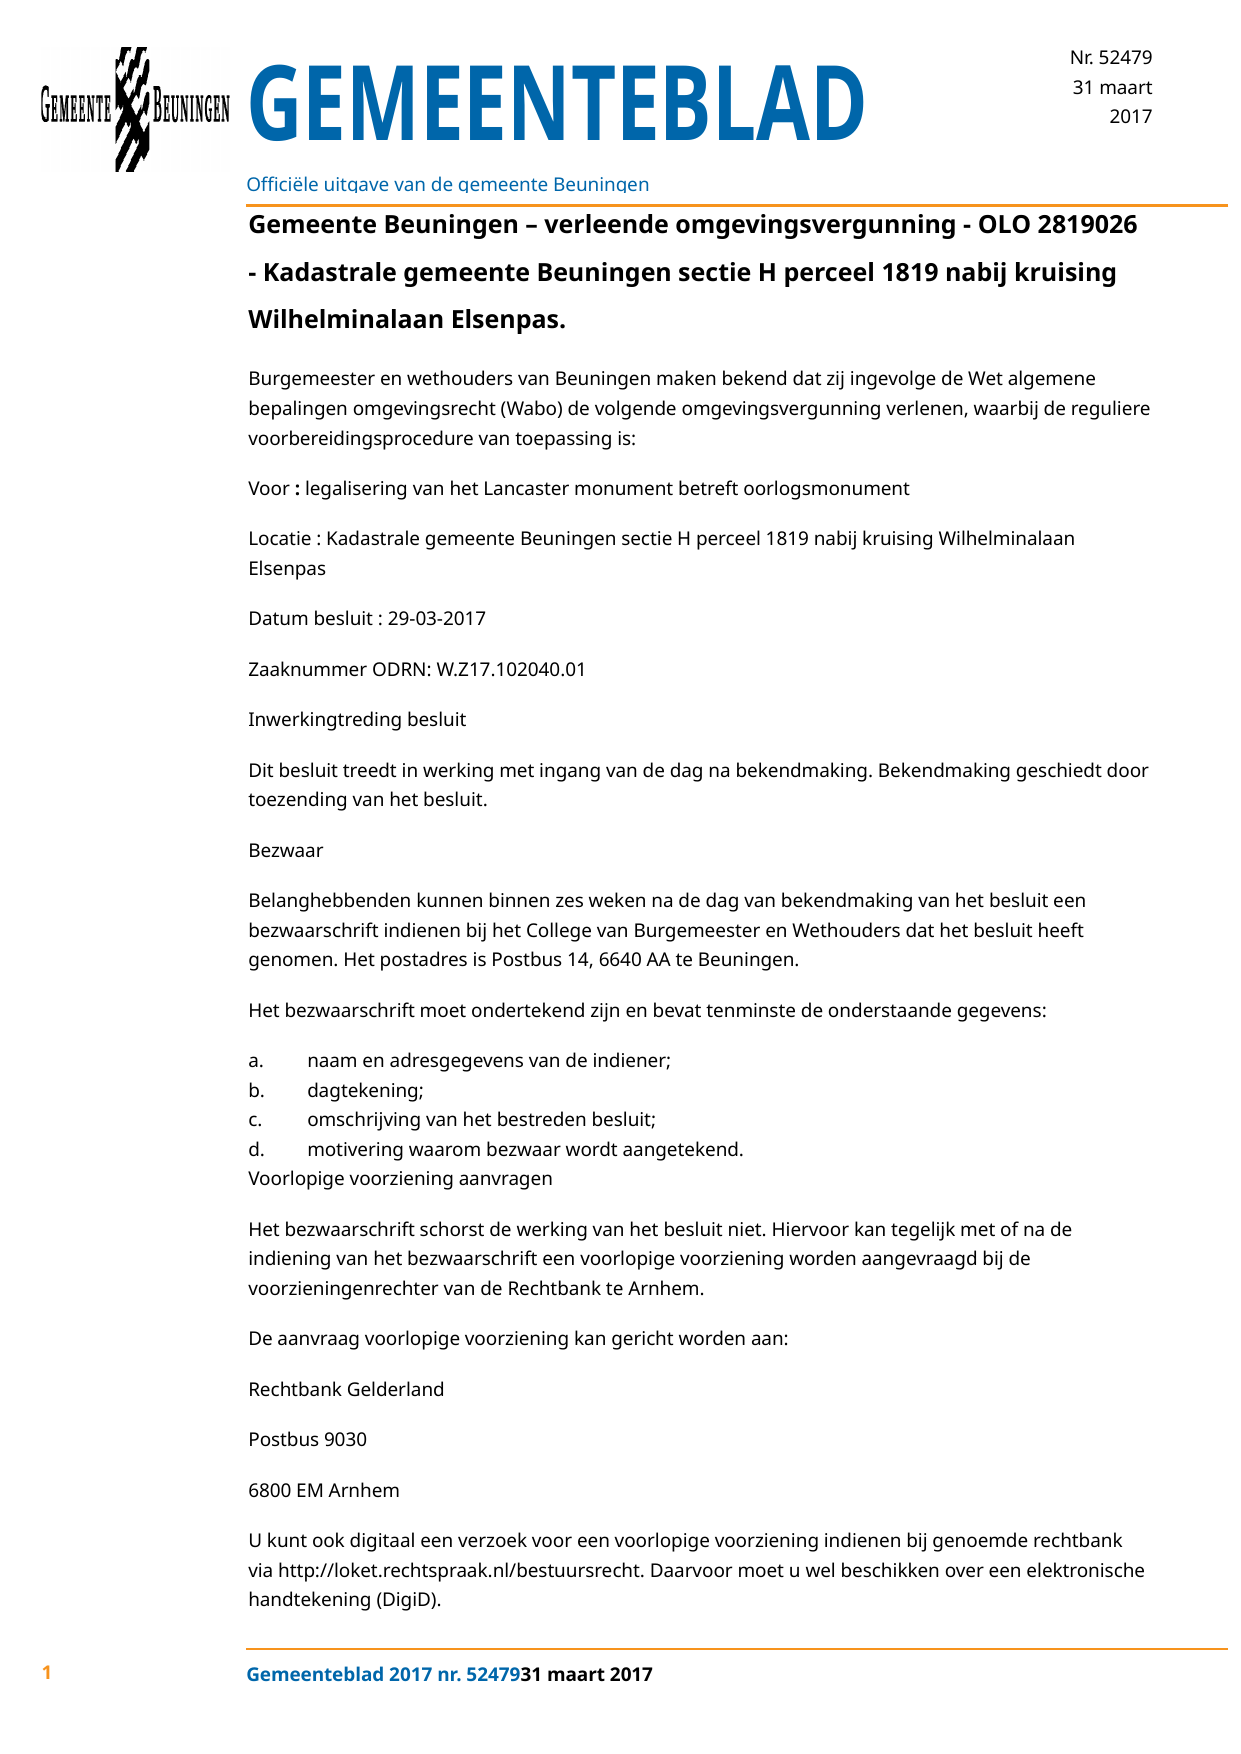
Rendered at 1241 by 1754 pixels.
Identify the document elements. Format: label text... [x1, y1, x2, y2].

text Burgemeester en wethouders van Beuningen maken bekend dat zij ingevolge de Wet algemene bepalingen omgevingsrecht (Wabo) de volgende omgevingsvergunning verlenen, waarbij de reguliere voorbereidingsprocedure van toepassing is: [248, 366, 1152, 450]
text Het bezwaarschrift schorst de werking van het besluit niet. Hiervoor kan tegelijk met of na de indiening van het bezwaarschrift een voorlopige voorziening worden aangevraagd bij de voorzieningenrechter van de Rechtbank te Arnhem. [248, 1216, 1152, 1301]
text De aanvraag voorlopige voorziening kan gericht worden aan: [248, 1326, 1152, 1351]
text Belanghebbenden kunnen binnen zes weken na de dag van bekendmaking van het besluit een bezwaarschrift indienen bij het College van Burgemeester en Wethouders dat het besluit heeft genomen. Het postadres is Postbus 14, 6640 AA te Beuningen. [248, 887, 1152, 972]
text Bezwaar [248, 837, 1152, 862]
text Voor : legalisering van het Lancaster monument betreft oorlogsmonument [248, 475, 1152, 501]
text Locatie : Kadastrale gemeente Beuningen sectie H perceel 1819 nabij kruising Wilhelminalaan Elsenpas [248, 526, 1152, 581]
text Zaaknummer ODRN: W.Z17.102040.01 [248, 656, 1152, 682]
text Voorlopige voorziening aanvragen [248, 1166, 1152, 1191]
text 6800 EM Arnhem [248, 1477, 1152, 1502]
text Inwerkingtreding besluit [248, 706, 1152, 732]
list omschrijving van het bestreden besluit; [248, 1106, 1152, 1132]
list naam en adresgegevens van de indiener; [248, 1047, 1152, 1073]
text Het bezwaarschrift moet ondertekend zijn en bevat tenminste de onderstaande gegevens: [248, 997, 1152, 1022]
text U kunt ook digitaal een verzoek voor een voorlopige voorziening indienen bij genoemde rechtbank via http://loket.rechtspraak.nl/bestuursrecht. Daarvoor moet u wel beschikken over een elektronische handtekening (DigiD). [248, 1527, 1152, 1612]
text Gemeente Beuningen – verleende omgevingsvergunning - OLO 2819026 - Kadastrale gemeente Beuningen sectie H perceel 1819 nabij kruising Wilhelminalaan Elsenpas. [248, 207, 1152, 336]
list dagtekening; [248, 1077, 1152, 1102]
picture [41, 47, 231, 172]
text Datum besluit : 29-03-2017 [248, 606, 1152, 631]
text Postbus 9030 [248, 1426, 1152, 1452]
text Dit besluit treedt in werking met ingang van de dag na bekendmaking. Bekendmaking geschiedt door toezending van het besluit. [248, 757, 1152, 812]
list motivering waarom bezwaar wordt aangetekend. [248, 1136, 1152, 1162]
text Rechtbank Gelderland [248, 1376, 1152, 1402]
